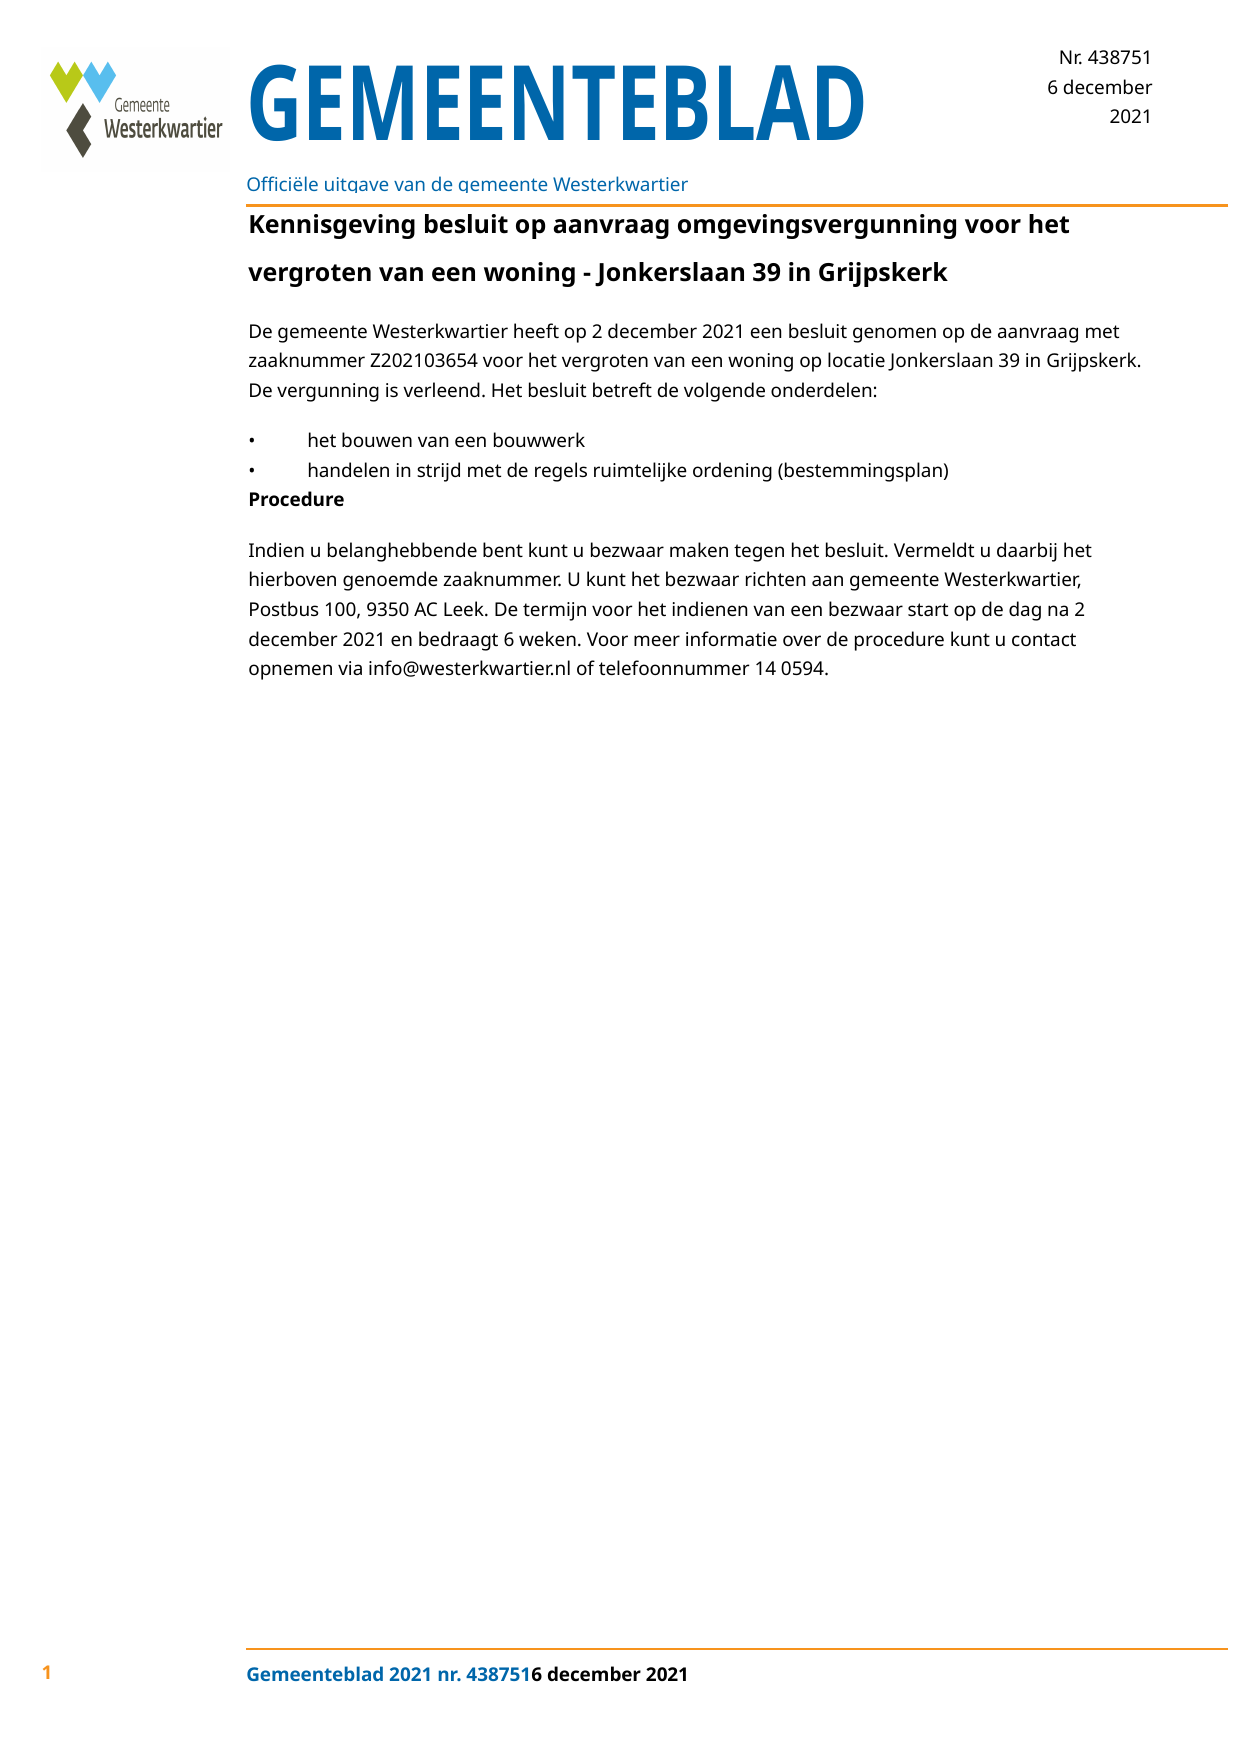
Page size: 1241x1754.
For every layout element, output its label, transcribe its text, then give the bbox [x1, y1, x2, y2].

list handelen in strijd met de regels ruimtelijke ordening (bestemmingsplan) [248, 457, 1152, 483]
picture [41, 47, 231, 172]
text Procedure [248, 487, 1152, 512]
list het bouwen van een bouwwerk [248, 427, 1152, 453]
text De gemeente Westerkwartier heeft op 2 december 2021 een besluit genomen op de aanvraag met zaaknummer Z202103654 voor het vergroten van een woning op locatie Jonkerslaan 39 in Grijpskerk. De vergunning is verleend. Het besluit betreft de volgende onderdelen: [248, 318, 1152, 403]
text Indien u belanghebbende bent kunt u bezwaar maken tegen het besluit. Vermeldt u daarbij het hierboven genoemde zaaknummer. U kunt het bezwaar richten aan gemeente Westerkwartier, Postbus 100, 9350 AC Leek. De termijn voor het indienen van een bezwaar start op de dag na 2 december 2021 en bedraagt 6 weken. Voor meer informatie over de procedure kunt u contact opnemen via info@westerkwartier.nl of telefoonnummer 14 0594. [248, 537, 1152, 681]
text Kennisgeving besluit op aanvraag omgevingsvergunning voor het vergroten van een woning - Jonkerslaan 39 in Grijpskerk [248, 207, 1152, 288]
